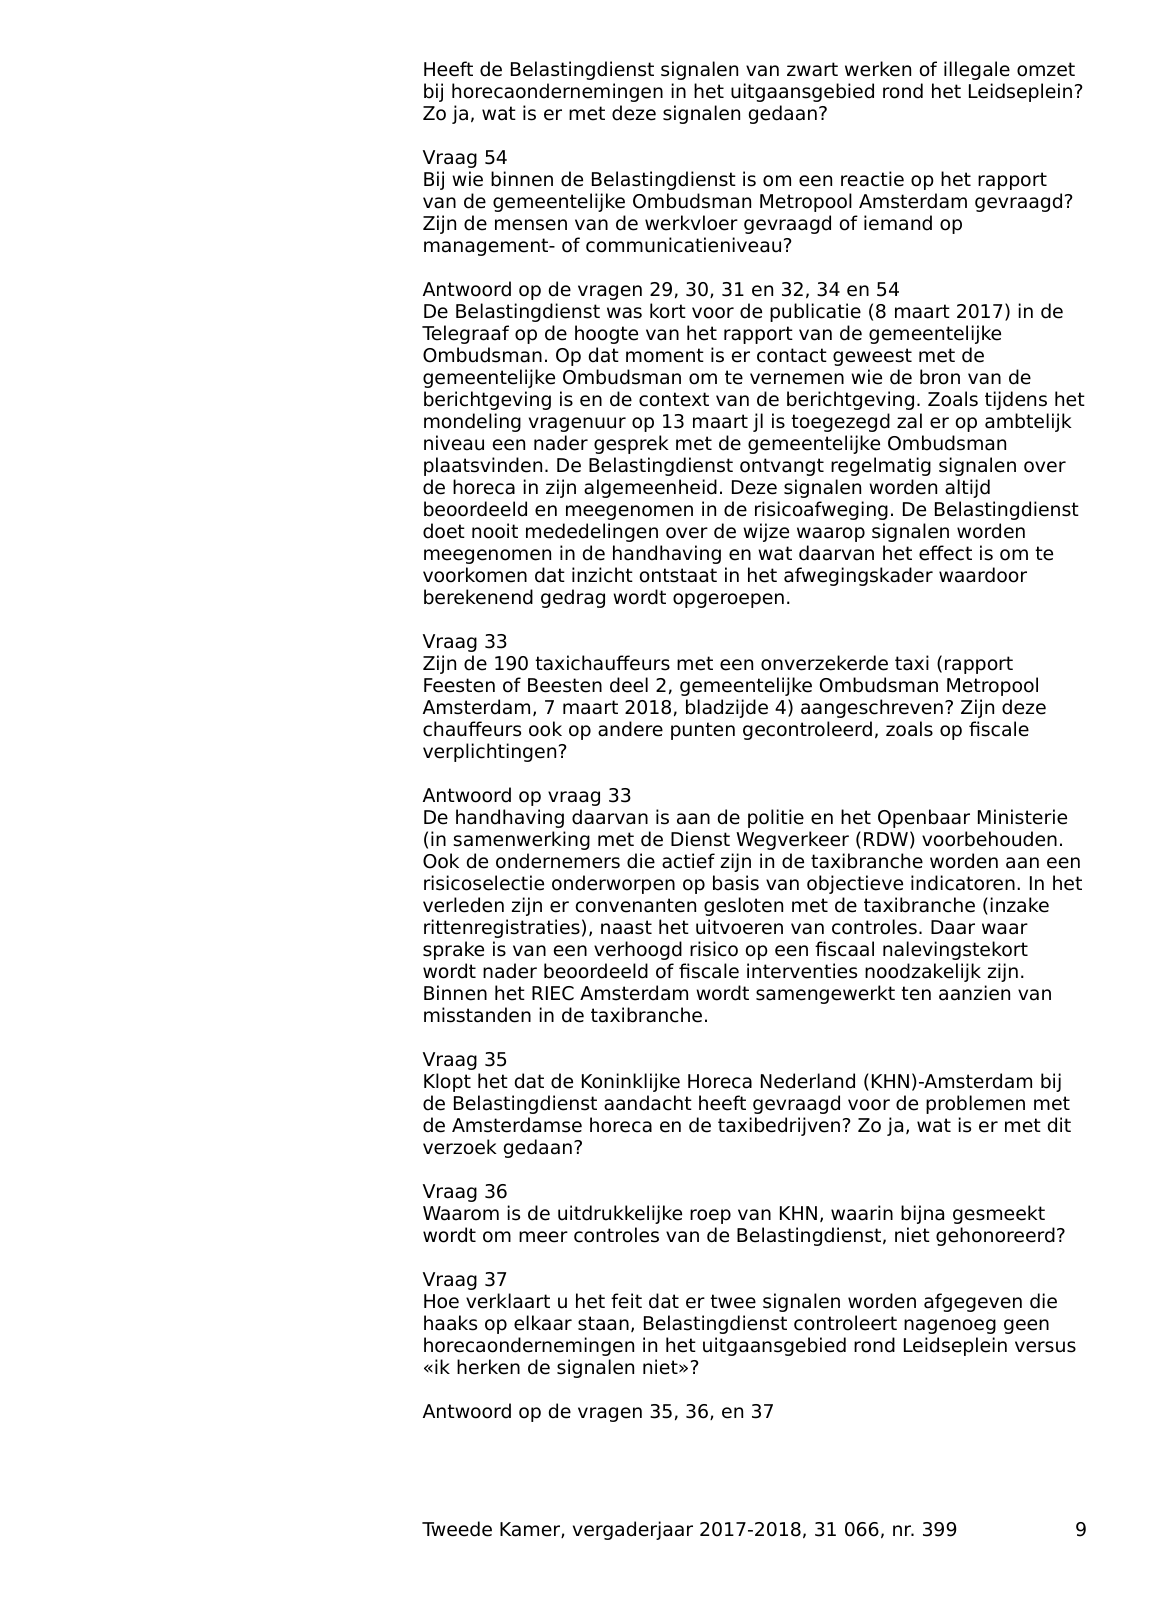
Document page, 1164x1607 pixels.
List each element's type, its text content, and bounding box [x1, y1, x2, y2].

text De handhaving daarvan is aan de politie en het Openbaar Ministerie (in samenwerking met de Dienst Wegverkeer (RDW) voorbehouden. Ook de ondernemers die actief zijn in de taxibranche worden aan een risicoselectie onderworpen op basis van objectieve indicatoren. In het verleden zijn er convenanten gesloten met de taxibranche (inzake rittenregistraties), naast het uitvoeren van controles. Daar waar sprake is van een verhoogd risico op een fiscaal nalevingstekort wordt nader beoordeeld of fiscale interventies noodzakelijk zijn. Binnen het RIEC Amsterdam wordt samengewerkt ten aanzien van misstanden in de taxibranche. [422, 807, 1087, 1027]
text Vraag 33 [422, 631, 1087, 653]
text Klopt het dat de Koninklijke Horeca Nederland (KHN)-Amsterdam bij de Belastingdienst aandacht heeft gevraagd voor de problemen met de Amsterdamse horeca en de taxibedrijven? Zo ja, wat is er met dit verzoek gedaan? [422, 1071, 1087, 1159]
text Vraag 54 [422, 147, 1087, 169]
text Heeft de Belastingdienst signalen van zwart werken of illegale omzet bij horecaondernemingen in het uitgaansgebied rond het Leidseplein? Zo ja, wat is er met deze signalen gedaan? [422, 59, 1087, 125]
text Vraag 37 [422, 1269, 1087, 1291]
text Antwoord op de vragen 35, 36, en 37 [422, 1401, 1087, 1423]
text Hoe verklaart u het feit dat er twee signalen worden afgegeven die haaks op elkaar staan, Belastingdienst controleert nagenoeg geen horecaondernemingen in het uitgaansgebied rond Leidseplein versus «ik herken de signalen niet»? [422, 1291, 1087, 1379]
text Antwoord op de vragen 29, 30, 31 en 32, 34 en 54 [422, 279, 1087, 301]
text Vraag 35 [422, 1049, 1087, 1071]
text Antwoord op vraag 33 [422, 785, 1087, 807]
text Vraag 36 [422, 1181, 1087, 1203]
text Waarom is de uitdrukkelijke roep van KHN, waarin bijna gesmeekt wordt om meer controles van de Belastingdienst, niet gehonoreerd? [422, 1203, 1087, 1247]
text Bij wie binnen de Belastingdienst is om een reactie op het rapport van de gemeentelijke Ombudsman Metropool Amsterdam gevraagd? Zijn de mensen van de werkvloer gevraagd of iemand op management- of communicatieniveau? [422, 169, 1087, 257]
text De Belastingdienst was kort voor de publicatie (8 maart 2017) in de Telegraaf op de hoogte van het rapport van de gemeentelijke Ombudsman. Op dat moment is er contact geweest met de gemeentelijke Ombudsman om te vernemen wie de bron van de berichtgeving is en de context van de berichtgeving. Zoals tijdens het mondeling vragenuur op 13 maart jl is toegezegd zal er op ambtelijk niveau een nader gesprek met de gemeentelijke Ombudsman plaatsvinden. De Belastingdienst ontvangt regelmatig signalen over de horeca in zijn algemeenheid. Deze signalen worden altijd beoordeeld en meegenomen in de risicoafweging. De Belastingdienst doet nooit mededelingen over de wijze waarop signalen worden meegenomen in de handhaving en wat daarvan het effect is om te voorkomen dat inzicht ontstaat in het afwegingskader waardoor berekenend gedrag wordt opgeroepen. [422, 301, 1087, 609]
text Zijn de 190 taxichauffeurs met een onverzekerde taxi (rapport Feesten of Beesten deel 2, gemeentelijke Ombudsman Metropool Amsterdam, 7 maart 2018, bladzijde 4) aangeschreven? Zijn deze chauffeurs ook op andere punten gecontroleerd, zoals op fiscale verplichtingen? [422, 653, 1087, 763]
